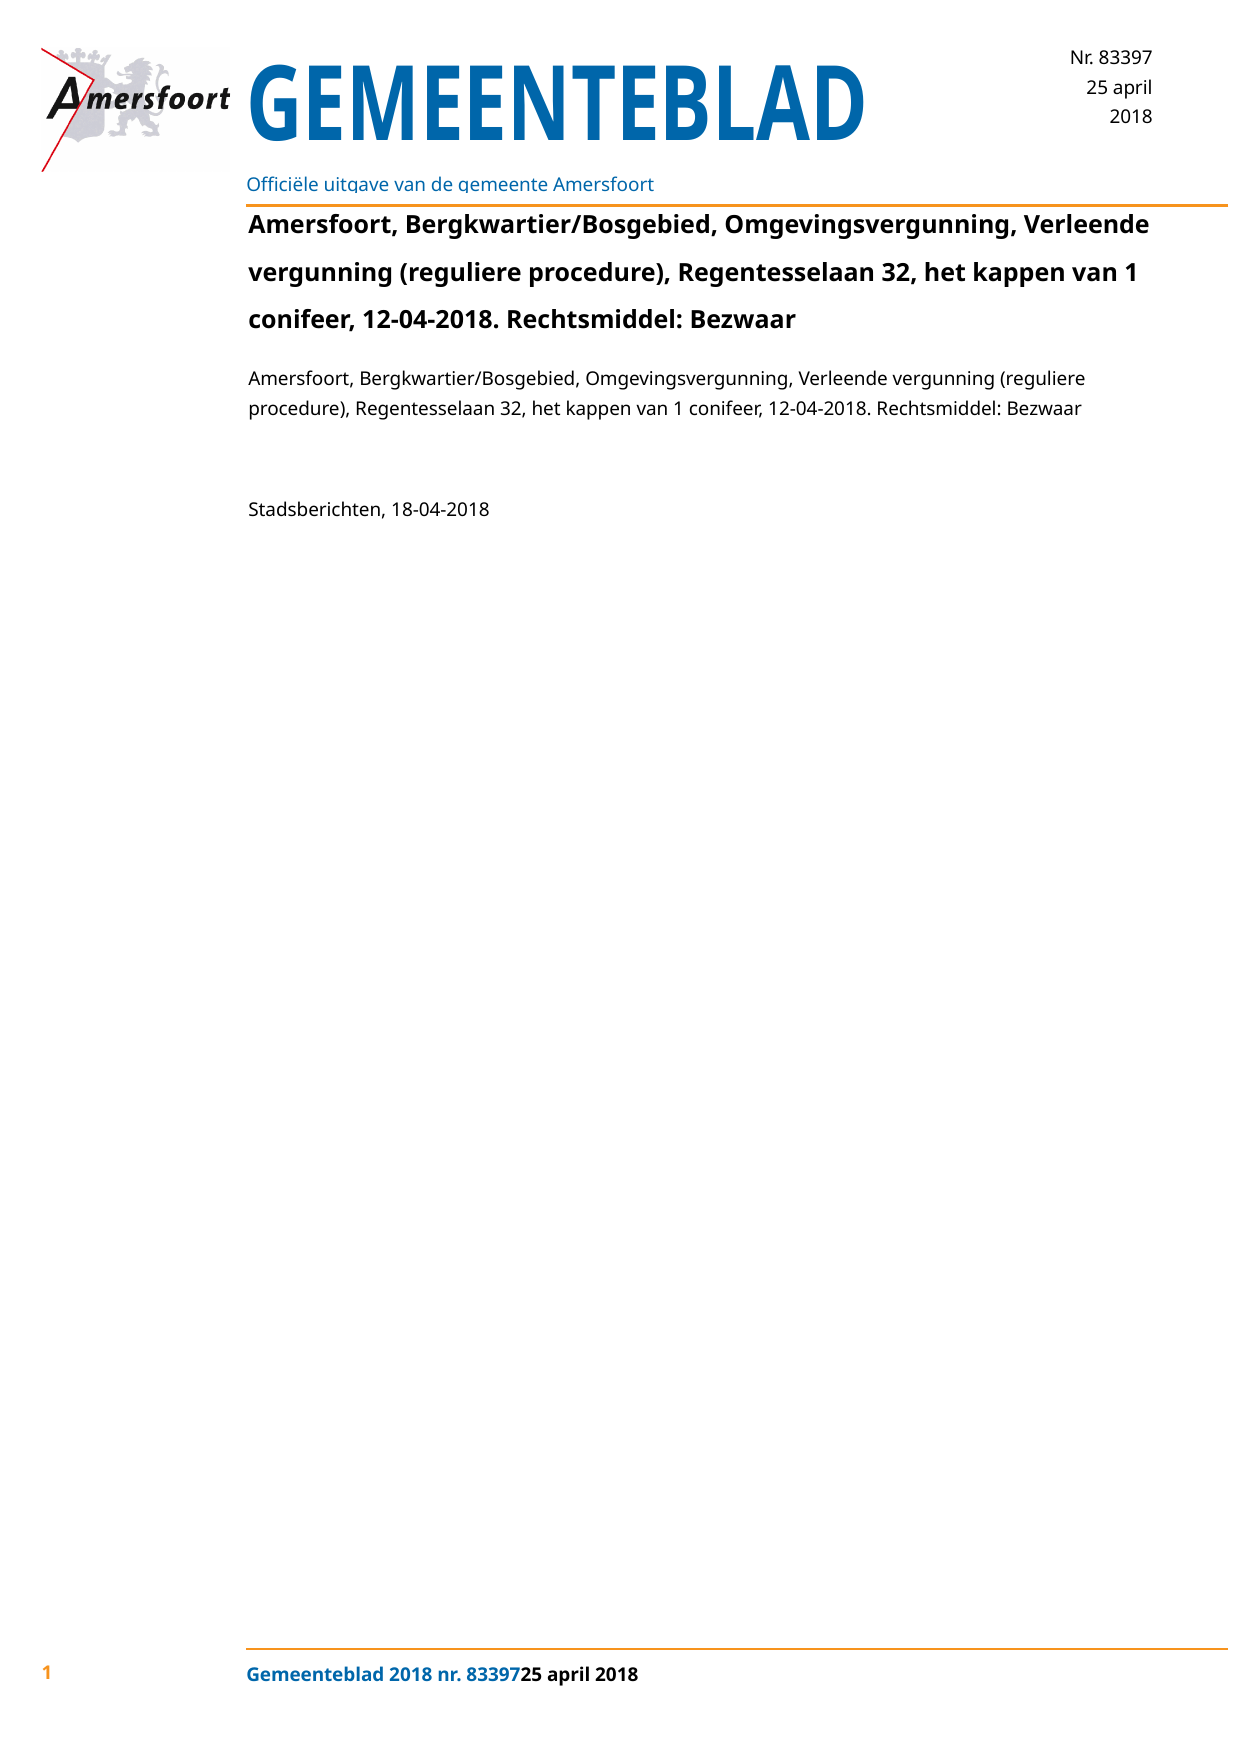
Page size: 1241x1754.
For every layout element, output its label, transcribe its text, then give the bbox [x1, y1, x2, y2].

text Amersfoort, Bergkwartier/Bosgebied, Omgevingsvergunning, Verleende vergunning (reguliere procedure), Regentesselaan 32, het kappen van 1 conifeer, 12-04-2018. Rechtsmiddel: Bezwaar [248, 366, 1152, 421]
text Amersfoort, Bergkwartier/Bosgebied, Omgevingsvergunning, Verleende vergunning (reguliere procedure), Regentesselaan 32, het kappen van 1 conifeer, 12-04-2018. Rechtsmiddel: Bezwaar [248, 207, 1152, 336]
text Stadsberichten, 18-04-2018 [248, 496, 1152, 522]
picture [41, 47, 231, 172]
